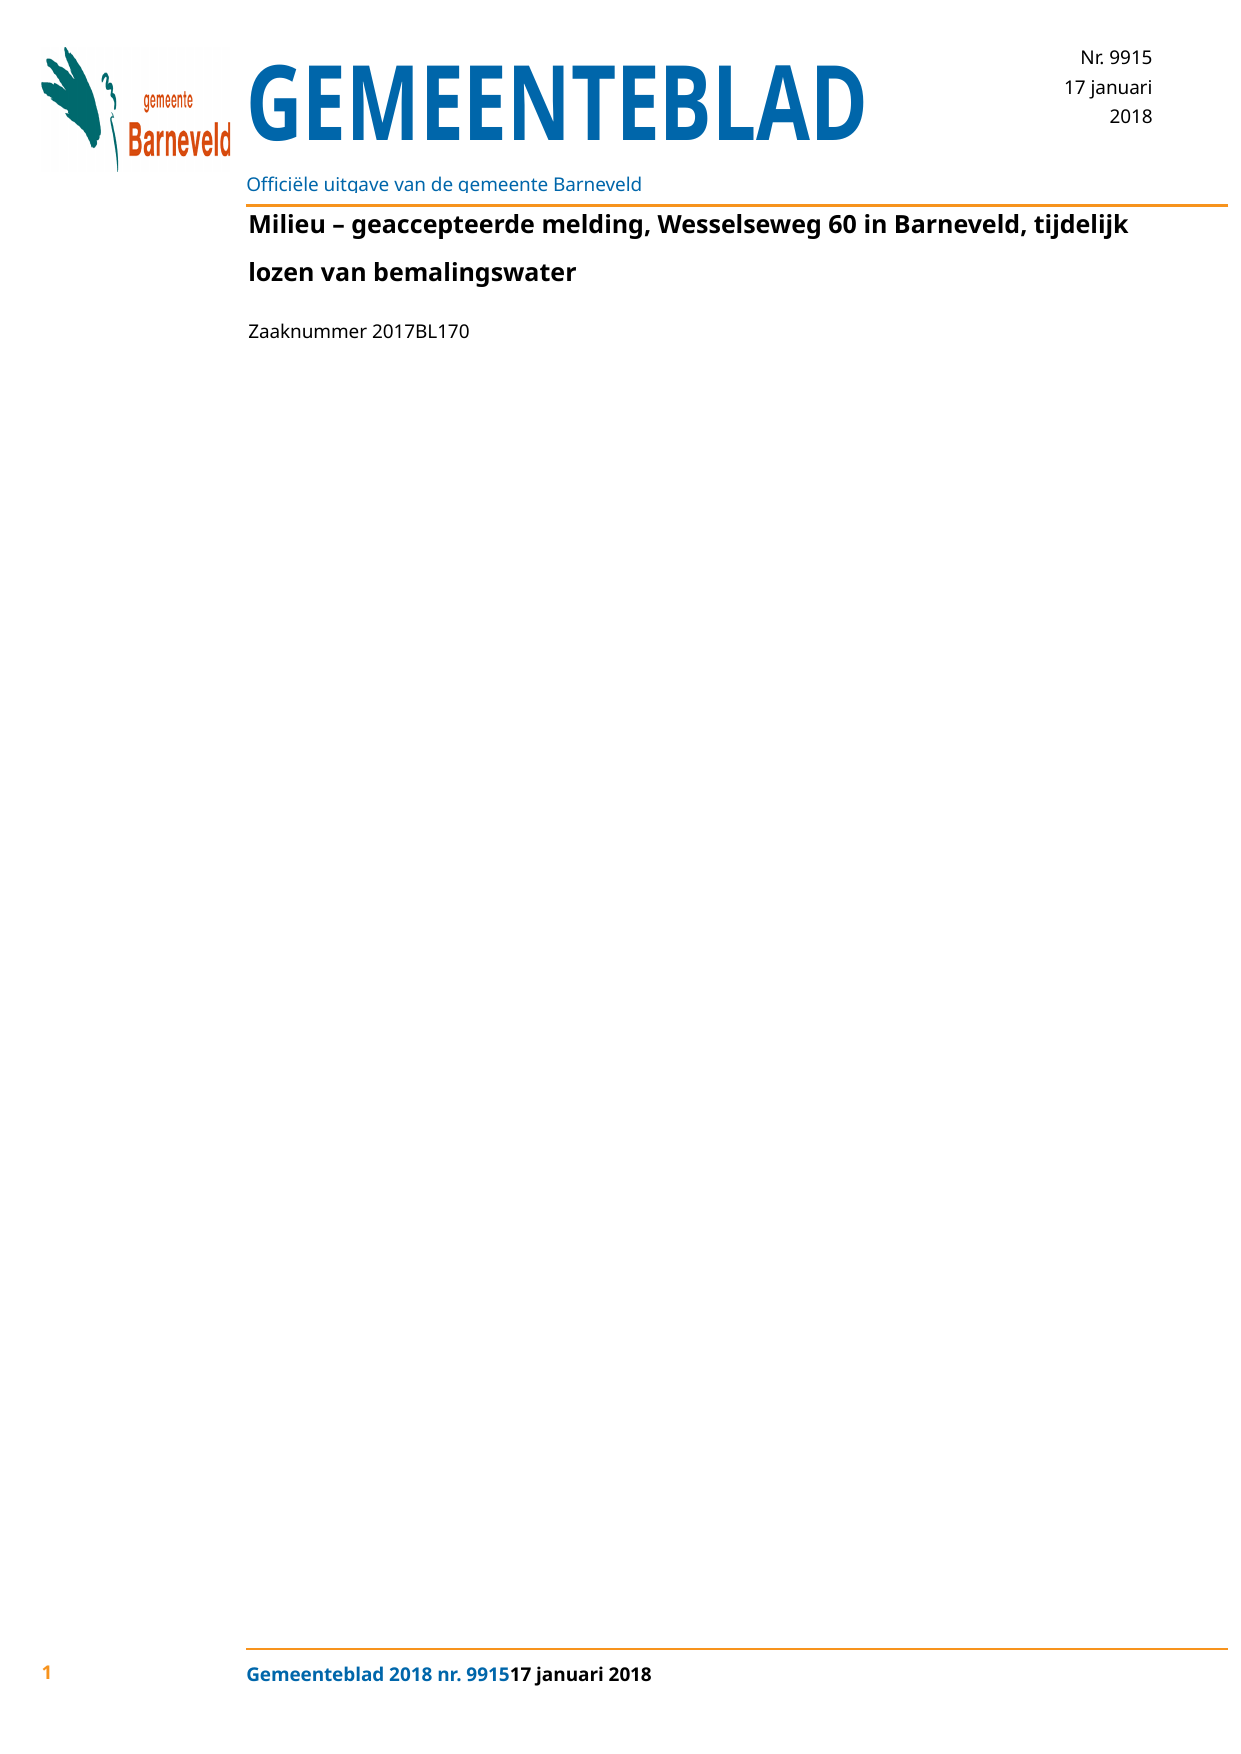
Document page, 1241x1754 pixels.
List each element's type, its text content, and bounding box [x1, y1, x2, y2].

picture [41, 47, 231, 172]
text Zaaknummer 2017BL170 [248, 318, 1152, 344]
text Milieu – geaccepteerde melding, Wesselseweg 60 in Barneveld, tijdelijk lozen van bemalingswater [248, 207, 1152, 288]
